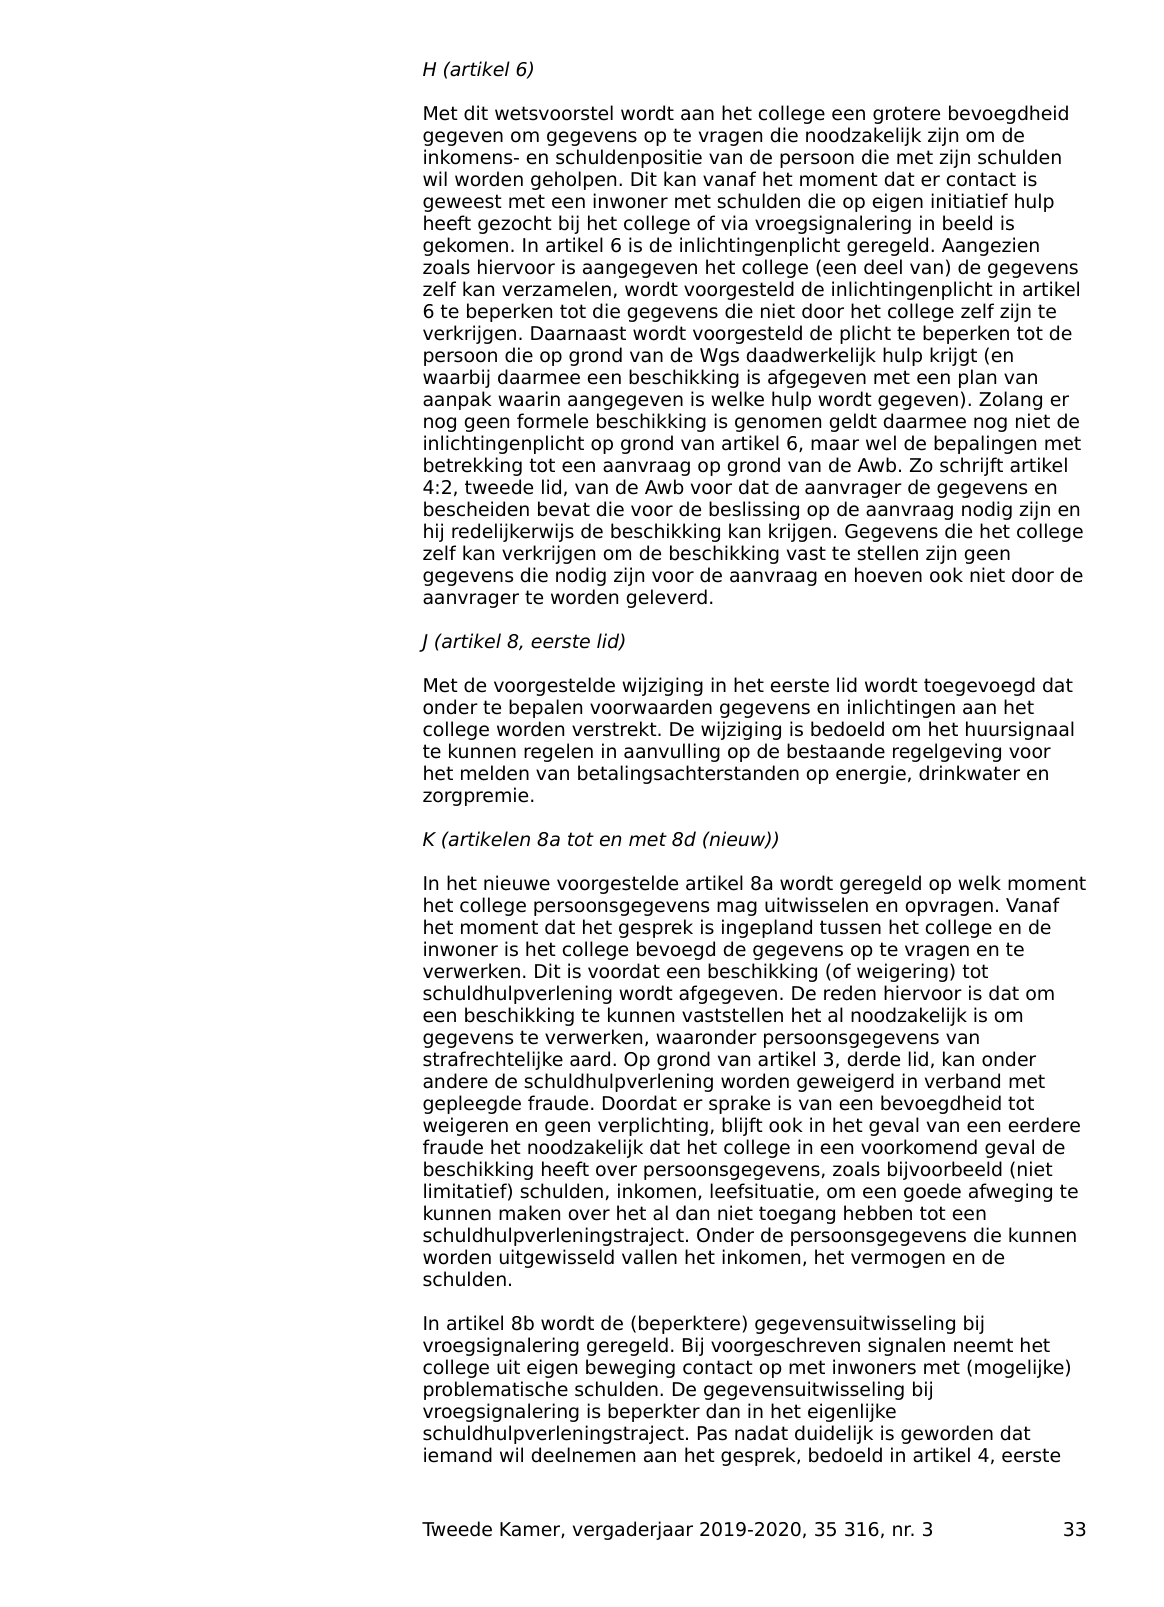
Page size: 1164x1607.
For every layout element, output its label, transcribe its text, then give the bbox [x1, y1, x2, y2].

text Met dit wetsvoorstel wordt aan het college een grotere bevoegdheid gegeven om gegevens op te vragen die noodzakelijk zijn om de inkomens- en schuldenpositie van de persoon die met zijn schulden wil worden geholpen. Dit kan vanaf het moment dat er contact is geweest met een inwoner met schulden die op eigen initiatief hulp heeft gezocht bij het college of via vroegsignalering in beeld is gekomen. In artikel 6 is de inlichtingenplicht geregeld. Aangezien zoals hiervoor is aangegeven het college (een deel van) de gegevens zelf kan verzamelen, wordt voorgesteld de inlichtingenplicht in artikel 6 te beperken tot die gegevens die niet door het college zelf zijn te verkrijgen. Daarnaast wordt voorgesteld de plicht te beperken tot de persoon die op grond van de Wgs daadwerkelijk hulp krijgt (en waarbij daarmee een beschikking is afgegeven met een plan van aanpak waarin aangegeven is welke hulp wordt gegeven). Zolang er nog geen formele beschikking is genomen geldt daarmee nog niet de inlichtingenplicht op grond van artikel 6, maar wel de bepalingen met betrekking tot een aanvraag op grond van de Awb. Zo schrijft artikel 4:2, tweede lid, van de Awb voor dat de aanvrager de gegevens en bescheiden bevat die voor de beslissing op de aanvraag nodig zijn en hij redelijkerwijs de beschikking kan krijgen. Gegevens die het college zelf kan verkrijgen om de beschikking vast te stellen zijn geen gegevens die nodig zijn voor de aanvraag en hoeven ook niet door de aanvrager te worden geleverd. [422, 103, 1087, 609]
subtitle K (artikelen 8a tot en met 8d (nieuw)) [422, 829, 1087, 851]
text Met de voorgestelde wijziging in het eerste lid wordt toegevoegd dat onder te bepalen voorwaarden gegevens en inlichtingen aan het college worden verstrekt. De wijziging is bedoeld om het huursignaal te kunnen regelen in aanvulling op de bestaande regelgeving voor het melden van betalingsachterstanden op energie, drinkwater en zorgpremie. [422, 675, 1087, 807]
text In artikel 8b wordt de (beperktere) gegevensuitwisseling bij vroegsignalering geregeld. Bij voorgeschreven signalen neemt het college uit eigen beweging contact op met inwoners met (mogelijke) problematische schulden. De gegevensuitwisseling bij vroegsignalering is beperkter dan in het eigenlijke schuldhulpverleningstraject. Pas nadat duidelijk is geworden dat iemand wil deelnemen aan het gesprek, bedoeld in artikel 4, eerste [422, 1313, 1087, 1467]
subtitle J (artikel 8, eerste lid) [422, 631, 1087, 653]
text In het nieuwe voorgestelde artikel 8a wordt geregeld op welk moment het college persoonsgegevens mag uitwisselen en opvragen. Vanaf het moment dat het gesprek is ingepland tussen het college en de inwoner is het college bevoegd de gegevens op te vragen en te verwerken. Dit is voordat een beschikking (of weigering) tot schuldhulpverlening wordt afgegeven. De reden hiervoor is dat om een beschikking te kunnen vaststellen het al noodzakelijk is om gegevens te verwerken, waaronder persoonsgegevens van strafrechtelijke aard. Op grond van artikel 3, derde lid, kan onder andere de schuldhulpverlening worden geweigerd in verband met gepleegde fraude. Doordat er sprake is van een bevoegdheid tot weigeren en geen verplichting, blijft ook in het geval van een eerdere fraude het noodzakelijk dat het college in een voorkomend geval de beschikking heeft over persoonsgegevens, zoals bijvoorbeeld (niet limitatief) schulden, inkomen, leefsituatie, om een goede afweging te kunnen maken over het al dan niet toegang hebben tot een schuldhulpverleningstraject. Onder de persoonsgegevens die kunnen worden uitgewisseld vallen het inkomen, het vermogen en de schulden. [422, 873, 1087, 1291]
subtitle H (artikel 6) [422, 59, 1087, 81]
